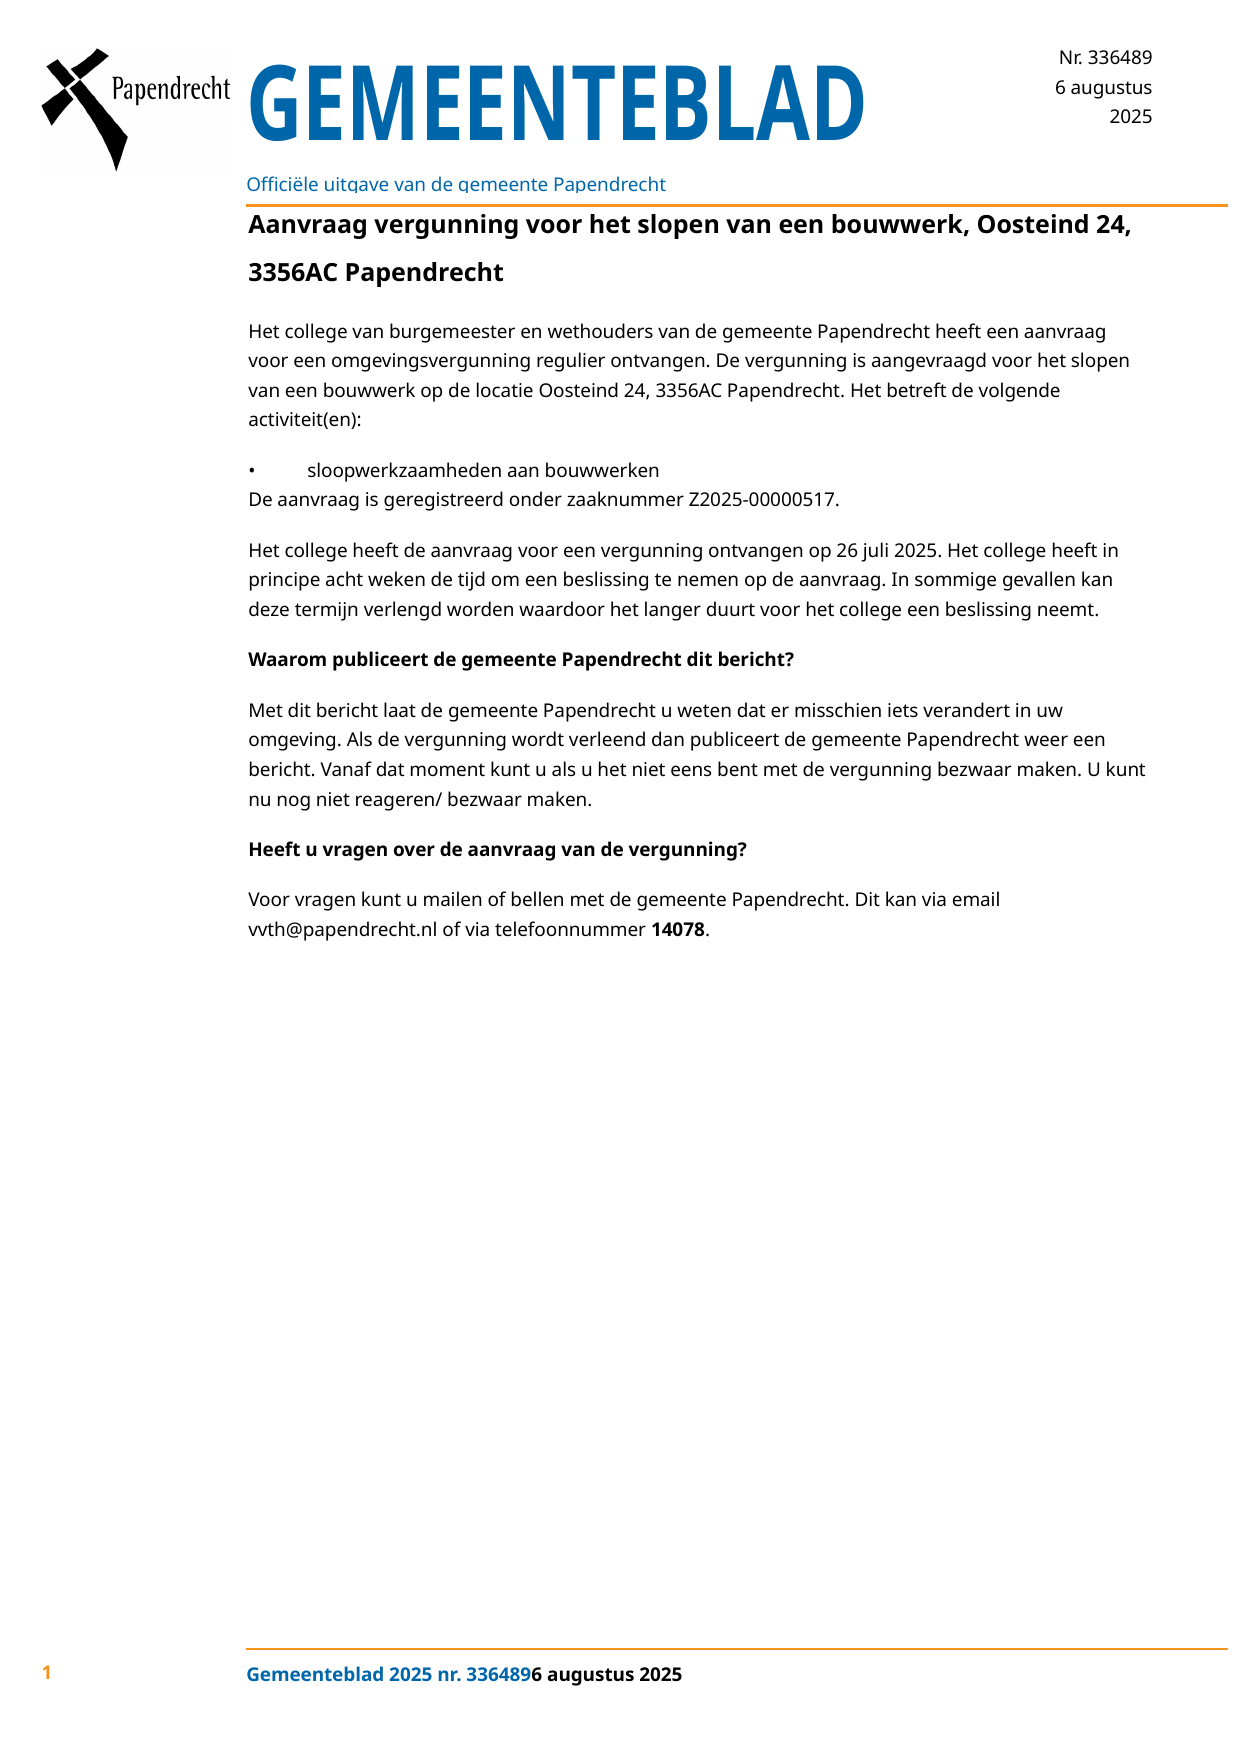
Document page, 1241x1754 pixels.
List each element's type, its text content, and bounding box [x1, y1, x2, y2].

text Aanvraag vergunning voor het slopen van een bouwwerk, Oosteind 24, 3356AC Papendrecht [248, 207, 1152, 288]
text Het college van burgemeester en wethouders van de gemeente Papendrecht heeft een aanvraag voor een omgevingsvergunning regulier ontvangen. De vergunning is aangevraagd voor het slopen van een bouwwerk op de locatie Oosteind 24, 3356AC Papendrecht. Het betreft de volgende activiteit(en): [248, 318, 1152, 432]
text Heeft u vragen over de aanvraag van de vergunning? [248, 836, 1152, 862]
text Het college heeft de aanvraag voor een vergunning ontvangen op 26 juli 2025. Het college heeft in principe acht weken de tijd om een beslissing te nemen op de aanvraag. In sommige gevallen kan deze termijn verlengd worden waardoor het langer duurt voor het college een beslissing neemt. [248, 537, 1152, 622]
text De aanvraag is geregistreerd onder zaaknummer Z2025-00000517. [248, 487, 1152, 512]
text Met dit bericht laat de gemeente Papendrecht u weten dat er misschien iets verandert in uw omgeving. Als de vergunning wordt verleend dan publiceert de gemeente Papendrecht weer een bericht. Vanaf dat moment kunt u als u het niet eens bent met de vergunning bezwaar maken. U kunt nu nog niet reageren/ bezwaar maken. [248, 697, 1152, 812]
text Voor vragen kunt u mailen of bellen met de gemeente Papendrecht. Dit kan via email vvth@papendrecht.nl of via telefoonnummer 14078. [248, 887, 1152, 942]
text Waarom publiceert de gemeente Papendrecht dit bericht? [248, 647, 1152, 672]
list sloopwerkzaamheden aan bouwwerken [248, 457, 1152, 483]
picture [41, 47, 231, 172]
